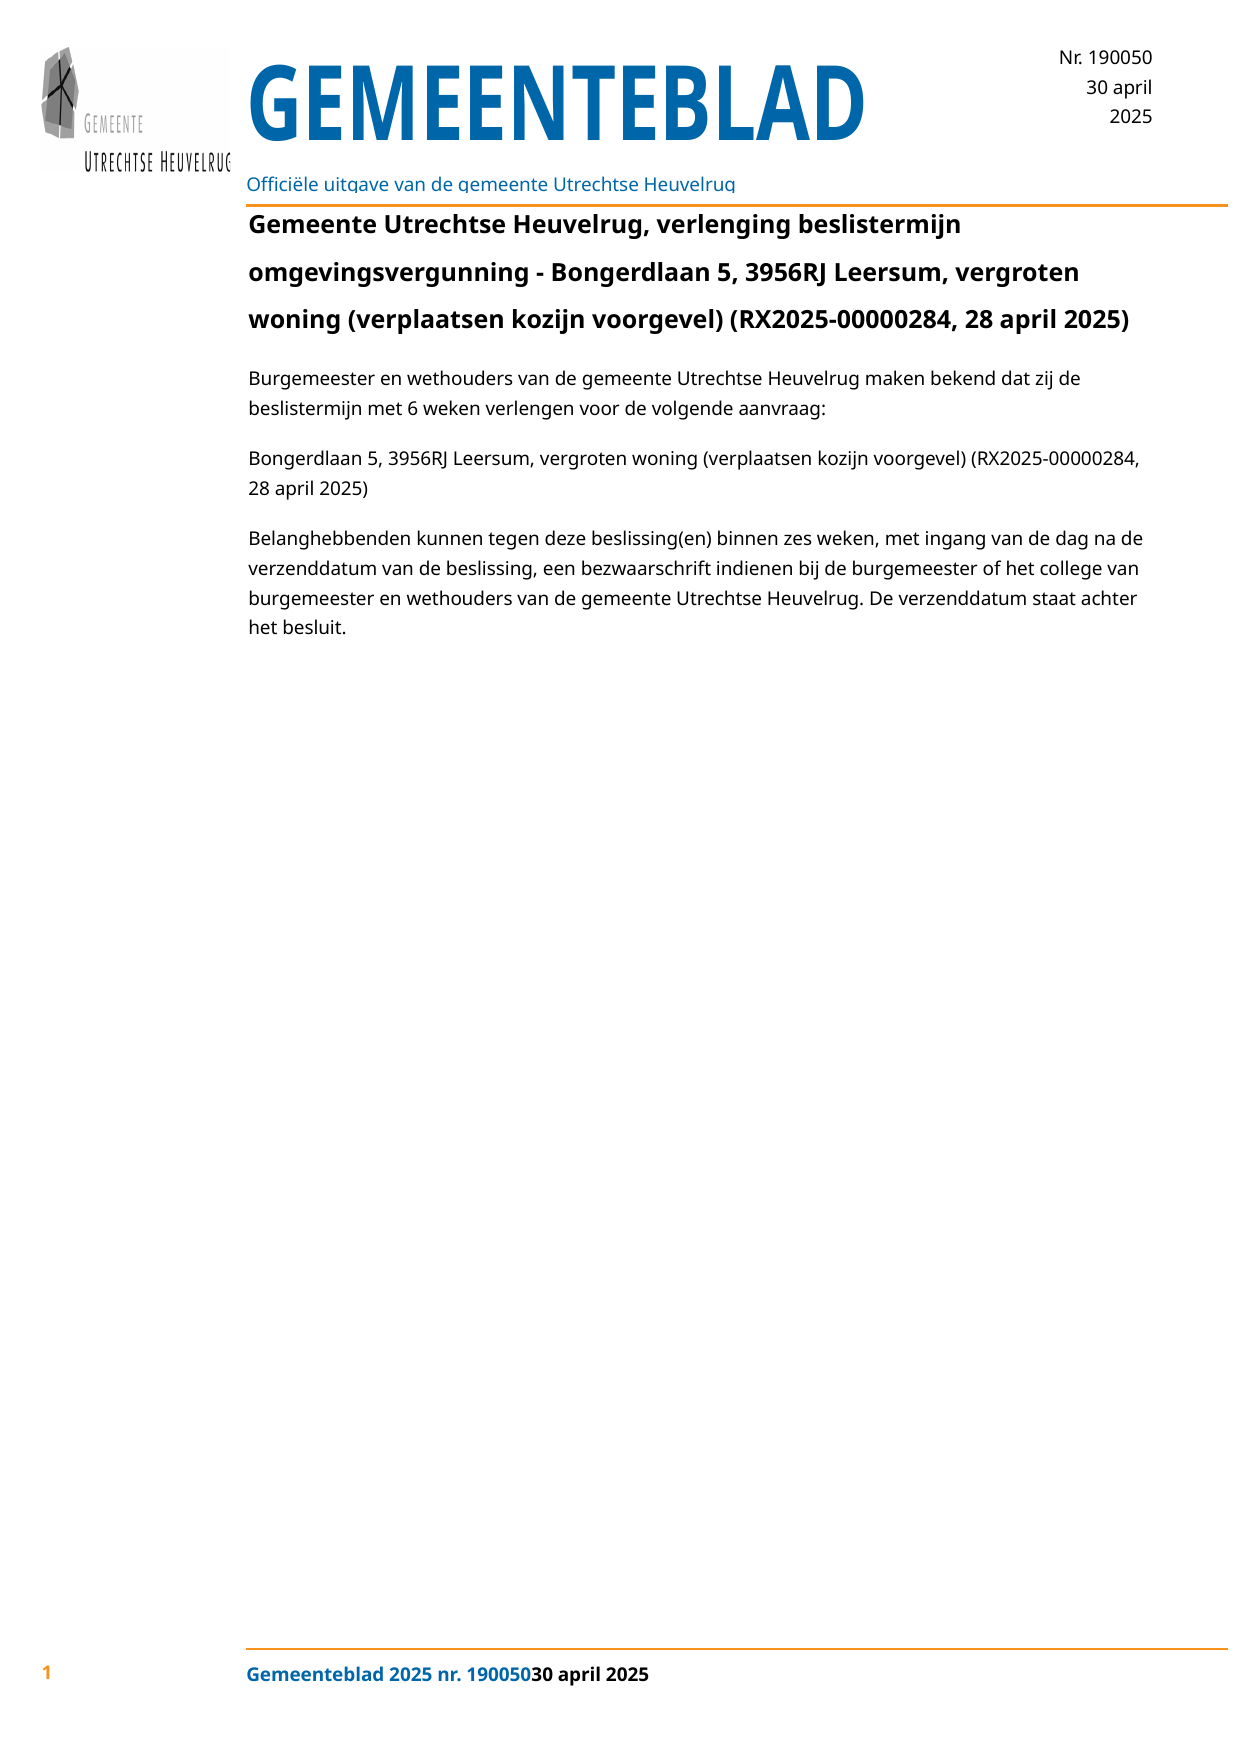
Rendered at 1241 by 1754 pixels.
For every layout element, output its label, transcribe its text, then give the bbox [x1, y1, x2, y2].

text Bongerdlaan 5, 3956RJ Leersum, vergroten woning (verplaatsen kozijn voorgevel) (RX2025-00000284, 28 april 2025) [248, 446, 1152, 501]
text Gemeente Utrechtse Heuvelrug, verlenging beslistermijn omgevingsvergunning - Bongerdlaan 5, 3956RJ Leersum, vergroten woning (verplaatsen kozijn voorgevel) (RX2025-00000284, 28 april 2025) [248, 207, 1152, 336]
text Burgemeester en wethouders van de gemeente Utrechtse Heuvelrug maken bekend dat zij de beslistermijn met 6 weken verlengen voor de volgende aanvraag: [248, 366, 1152, 421]
picture [41, 47, 231, 172]
text Belanghebbenden kunnen tegen deze beslissing(en) binnen zes weken, met ingang van de dag na de verzenddatum van de beslissing, een bezwaarschrift indienen bij de burgemeester of het college van burgemeester en wethouders van de gemeente Utrechtse Heuvelrug. De verzenddatum staat achter het besluit. [248, 526, 1152, 640]
